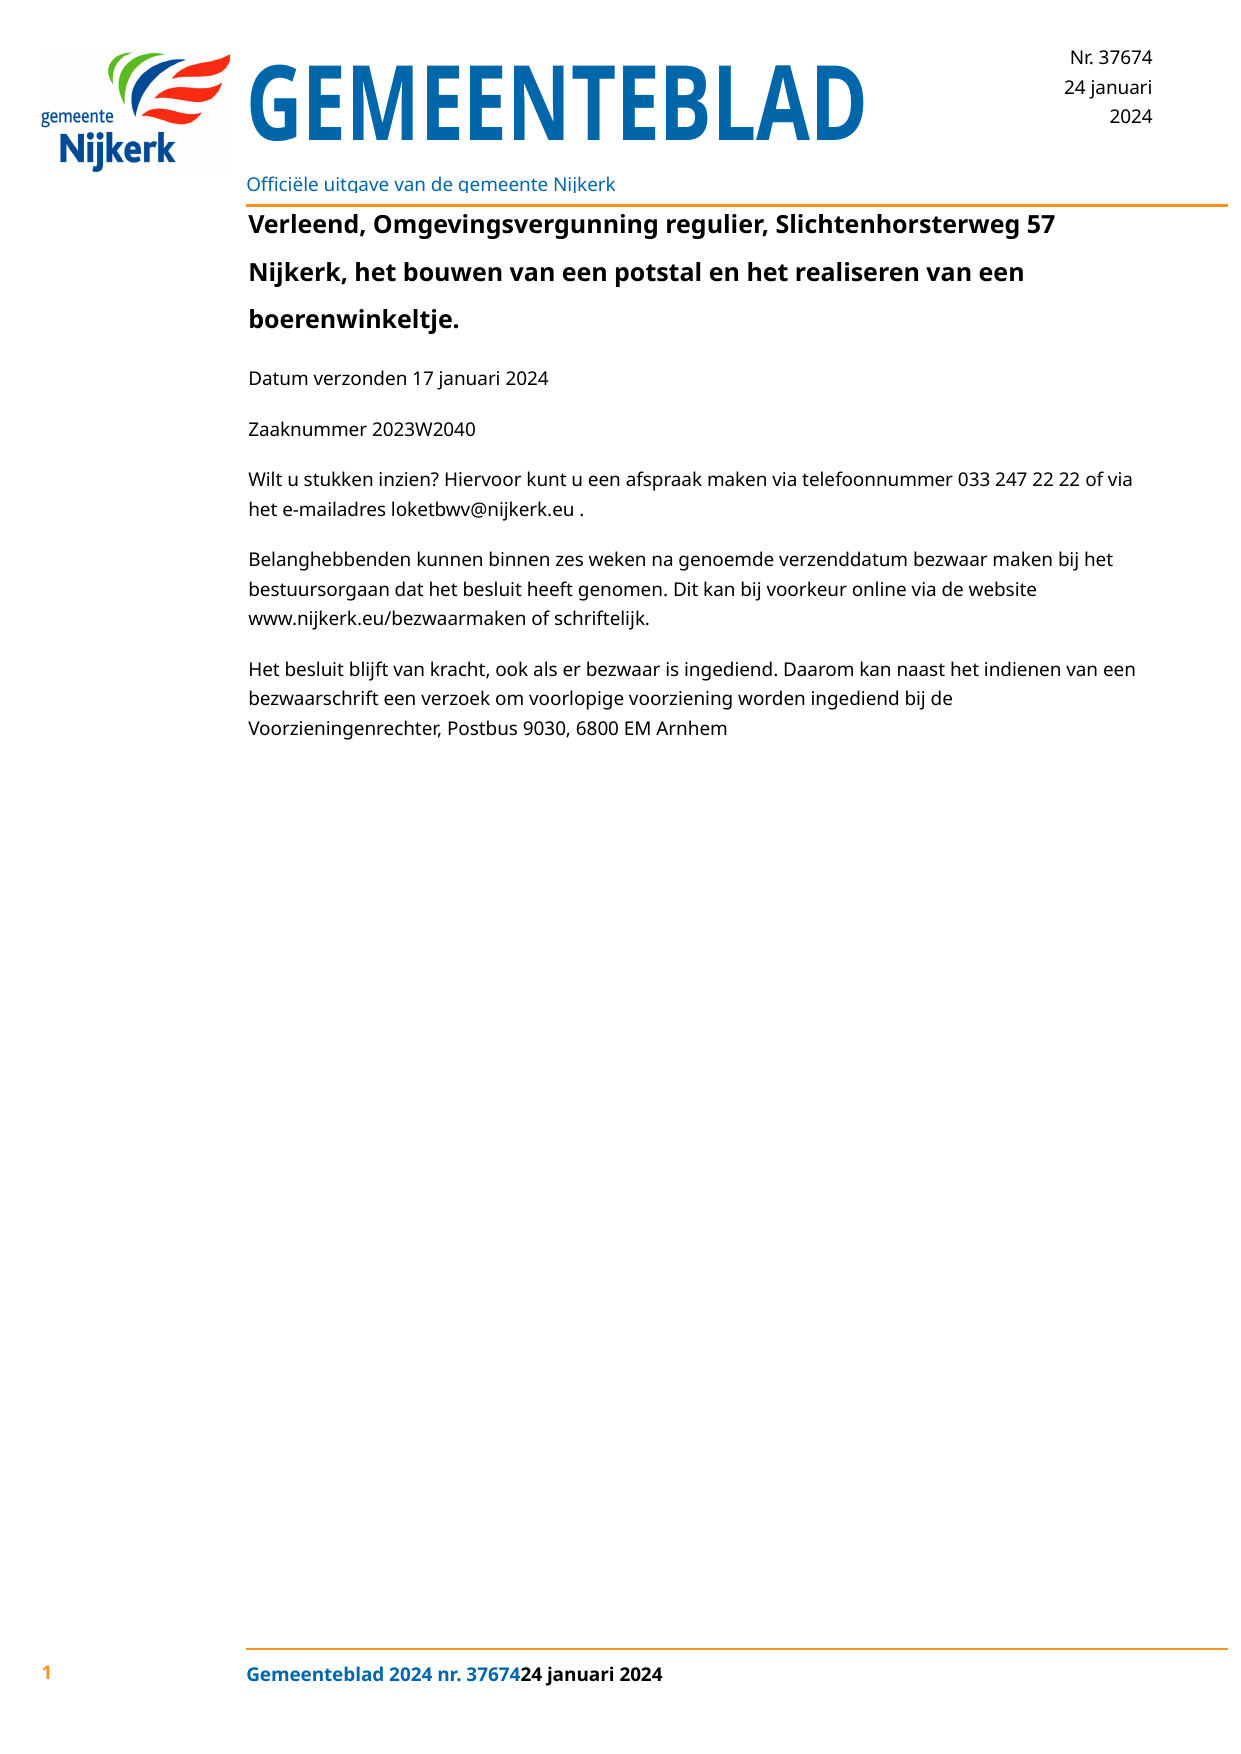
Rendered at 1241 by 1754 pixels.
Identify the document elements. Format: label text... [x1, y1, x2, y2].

picture [41, 47, 231, 172]
text Belanghebbenden kunnen binnen zes weken na genoemde verzenddatum bezwaar maken bij het bestuursorgaan dat het besluit heeft genomen. Dit kan bij voorkeur online via de website www.nijkerk.eu/bezwaarmaken of schriftelijk. [248, 546, 1152, 631]
text Zaaknummer 2023W2040 [248, 416, 1152, 442]
text Verleend, Omgevingsvergunning regulier, Slichtenhorsterweg 57 Nijkerk, het bouwen van een potstal en het realiseren van een boerenwinkeltje. [248, 207, 1152, 336]
text Het besluit blijft van kracht, ook als er bezwaar is ingediend. Daarom kan naast het indienen van een bezwaarschrift een verzoek om voorlopige voorziening worden ingediend bij de Voorzieningenrechter, Postbus 9030, 6800 EM Arnhem [248, 656, 1152, 741]
text Datum verzonden 17 januari 2024 [248, 366, 1152, 391]
text Wilt u stukken inzien? Hiervoor kunt u een afspraak maken via telefoonnummer 033 247 22 22 of via het e-mailadres loketbwv@nijkerk.eu . [248, 466, 1152, 522]
